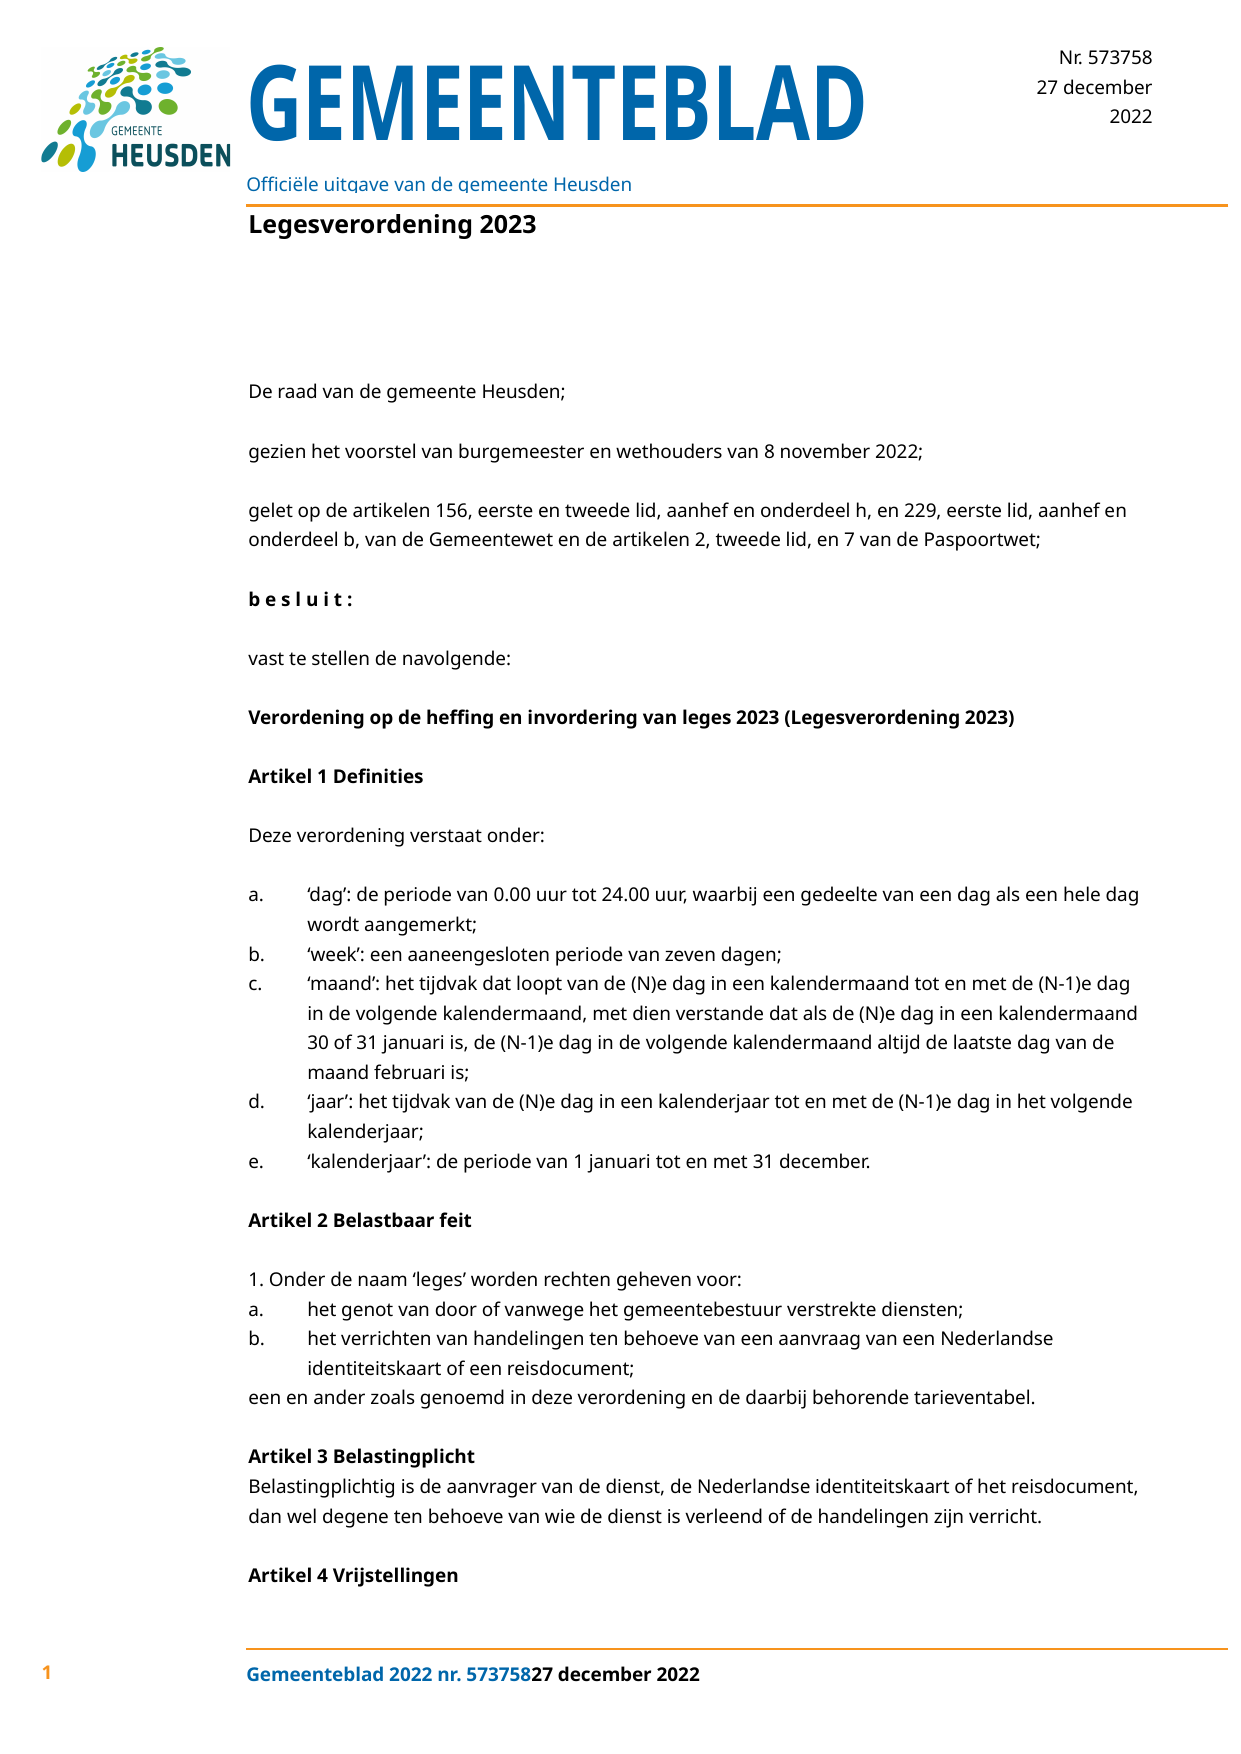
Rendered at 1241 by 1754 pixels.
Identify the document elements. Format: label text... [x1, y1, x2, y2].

list het verrichten van handelingen ten behoeve van een aanvraag van een Nederlandse identiteitskaart of een reisdocument; [248, 1325, 1152, 1381]
text Verordening op de heffing en invordering van leges 2023 (Legesverordening 2023) [248, 704, 1152, 730]
text b e s l u i t : [248, 586, 1152, 612]
text Belastingplichtig is de aanvrager van de dienst, de Nederlandse identiteitskaart of het reisdocument, dan wel degene ten behoeve van wie de dienst is verleend of de handelingen zijn verricht. [248, 1473, 1152, 1529]
text Artikel 1 Definities [248, 763, 1152, 789]
list ‘dag’: de periode van 0.00 uur tot 24.00 uur, waarbij een gedeelte van een dag als een hele dag wordt aangemerkt; [248, 882, 1152, 937]
text 1. Onder de naam ‘leges’ worden rechten geheven voor: [248, 1266, 1152, 1292]
list ‘jaar’: het tijdvak van de (N)e dag in een kalenderjaar tot en met de (N-1)e dag in het volgende kalenderjaar; [248, 1089, 1152, 1144]
list ‘kalenderjaar’: de periode van 1 januari tot en met 31 december. [248, 1148, 1152, 1174]
text vast te stellen de navolgende: [248, 645, 1152, 671]
text Artikel 4 Vrijstellingen [248, 1562, 1152, 1588]
list ‘week’: een aaneengesloten periode van zeven dagen; [248, 941, 1152, 967]
text gelet op de artikelen 156, eerste en tweede lid, aanhef en onderdeel h, en 229, eerste lid, aanhef en onderdeel b, van de Gemeentewet en de artikelen 2, tweede lid, en 7 van de Paspoortwet; [248, 497, 1152, 552]
text De raad van de gemeente Heusden; [248, 379, 1152, 404]
text Artikel 3 Belastingplicht [248, 1444, 1152, 1469]
text Legesverordening 2023 [248, 207, 1152, 241]
text Artikel 2 Belastbaar feit [248, 1207, 1152, 1233]
text Deze verordening verstaat onder: [248, 822, 1152, 848]
text een en ander zoals genoemd in deze verordening en de daarbij behorende tarieventabel. [248, 1384, 1152, 1410]
picture [41, 47, 231, 172]
list ‘maand’: het tijdvak dat loopt van de (N)e dag in een kalendermaand tot en met de (N-1)e dag in de volgende kalendermaand, met dien verstande dat als de (N)e dag in een kalendermaand 30 of 31 januari is, de (N-1)e dag in de volgende kalendermaand altijd de laatste dag van de maand februari is; [248, 970, 1152, 1085]
text gezien het voorstel van burgemeester en wethouders van 8 november 2022; [248, 438, 1152, 464]
list het genot van door of vanwege het gemeentebestuur verstrekte diensten; [248, 1296, 1152, 1322]
